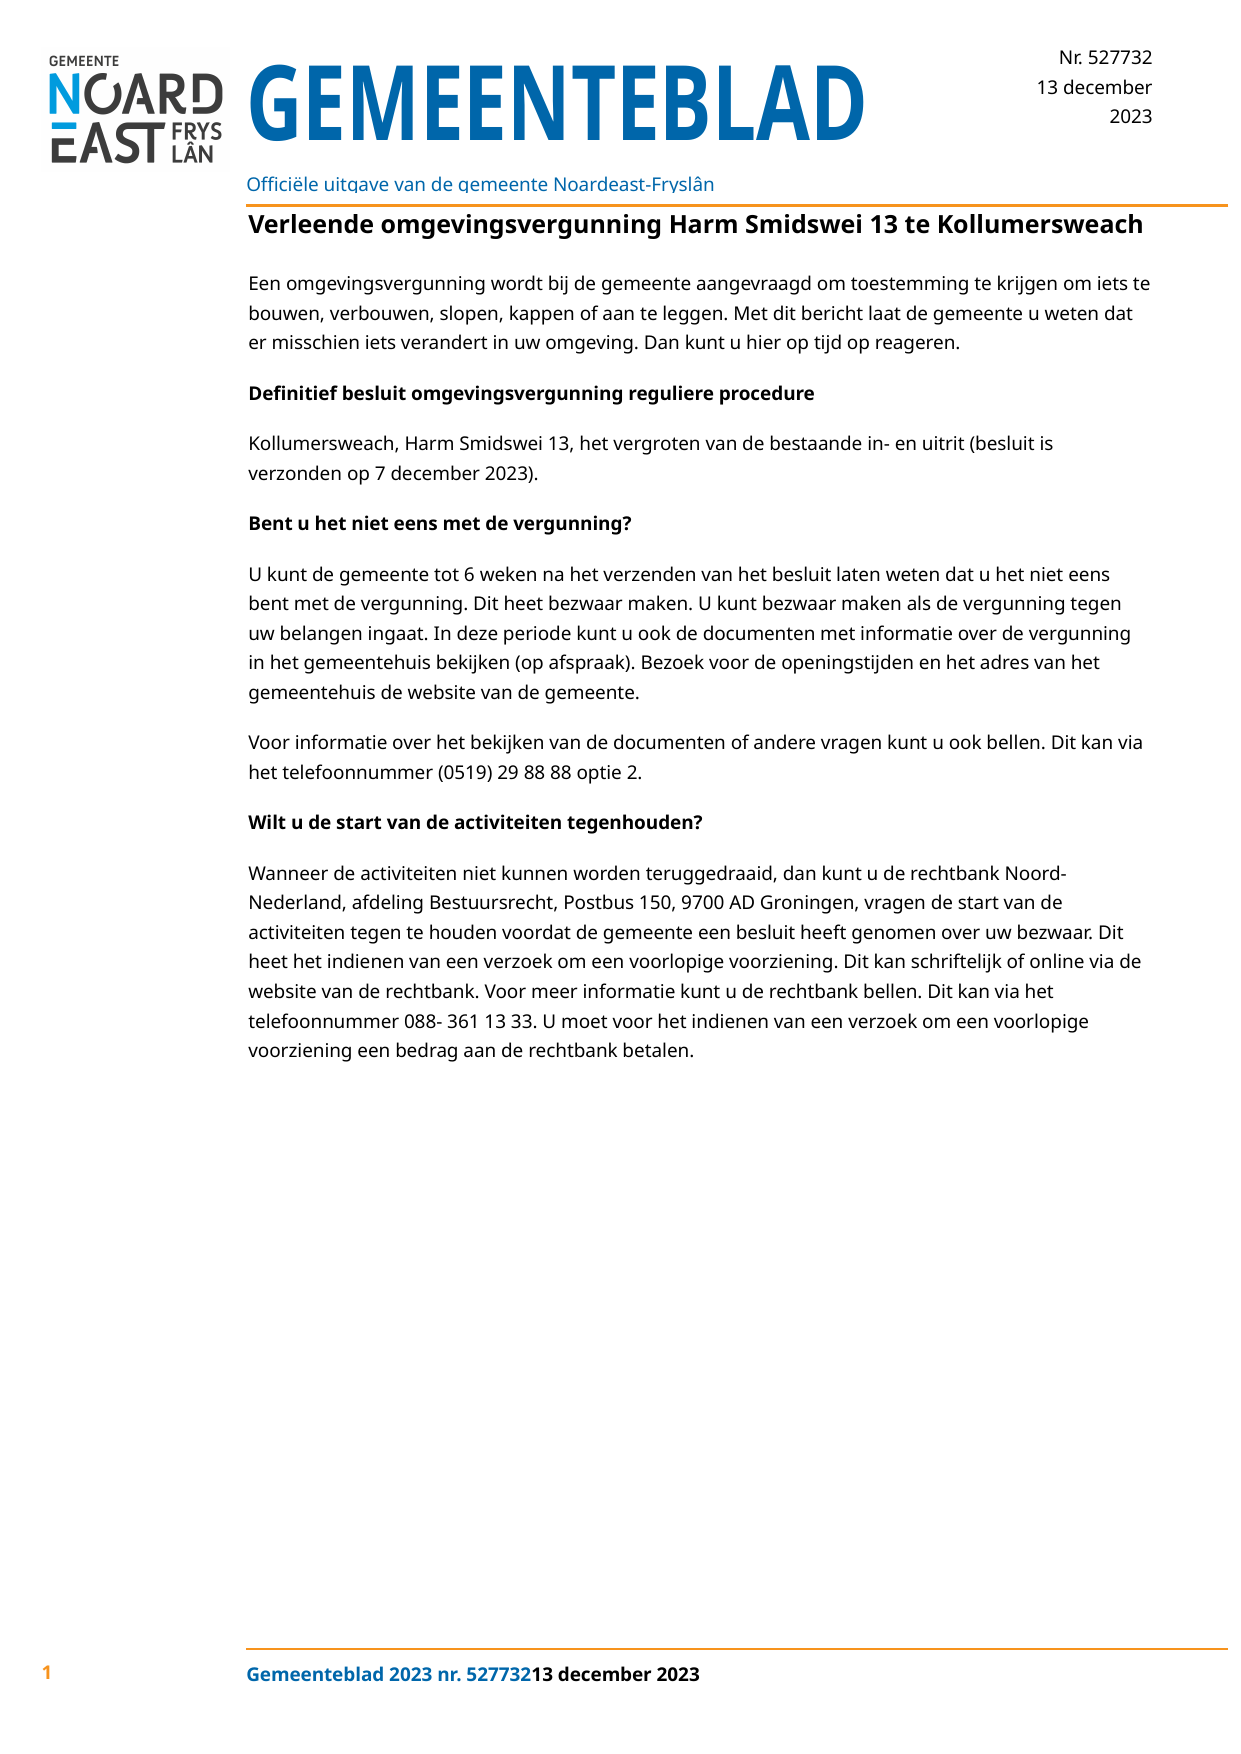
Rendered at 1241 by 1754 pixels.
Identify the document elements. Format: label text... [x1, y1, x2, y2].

text Verleende omgevingsvergunning Harm Smidswei 13 te Kollumersweach [248, 207, 1152, 241]
text Voor informatie over het bekijken van de documenten of andere vragen kunt u ook bellen. Dit kan via het telefoonnummer (0519) 29 88 88 optie 2. [248, 729, 1152, 785]
text Kollumersweach, Harm Smidswei 13, het vergroten van de bestaande in- en uitrit (besluit is verzonden op 7 december 2023). [248, 430, 1152, 486]
picture [41, 47, 231, 172]
text Een omgevingsvergunning wordt bij de gemeente aangevraagd om toestemming te krijgen om iets te bouwen, verbouwen, slopen, kappen of aan te leggen. Met dit bericht laat de gemeente u weten dat er misschien iets verandert in uw omgeving. Dan kunt u hier op tijd op reageren. [248, 270, 1152, 355]
text Bent u het niet eens met de vergunning? [248, 510, 1152, 536]
text Wanneer de activiteiten niet kunnen worden teruggedraaid, dan kunt u de rechtbank Noord-Nederland, afdeling Bestuursrecht, Postbus 150, 9700 AD Groningen, vragen de start van de activiteiten tegen te houden voordat de gemeente een besluit heeft genomen over uw bezwaar. Dit heet het indienen van een verzoek om een voorlopige voorziening. Dit kan schriftelijk of online via de website van de rechtbank. Voor meer informatie kunt u de rechtbank bellen. Dit kan via het telefoonnummer 088- 361 13 33. U moet voor het indienen van een verzoek om een voorlopige voorziening een bedrag aan de rechtbank betalen. [248, 860, 1152, 1063]
text Definitief besluit omgevingsvergunning reguliere procedure [248, 380, 1152, 406]
text Wilt u de start van de activiteiten tegenhouden? [248, 809, 1152, 835]
text U kunt de gemeente tot 6 weken na het verzenden van het besluit laten weten dat u het niet eens bent met de vergunning. Dit heet bezwaar maken. U kunt bezwaar maken als de vergunning tegen uw belangen ingaat. In deze periode kunt u ook de documenten met informatie over de vergunning in het gemeentehuis bekijken (op afspraak). Bezoek voor de openingstijden en het adres van het gemeentehuis de website van de gemeente. [248, 561, 1152, 705]
